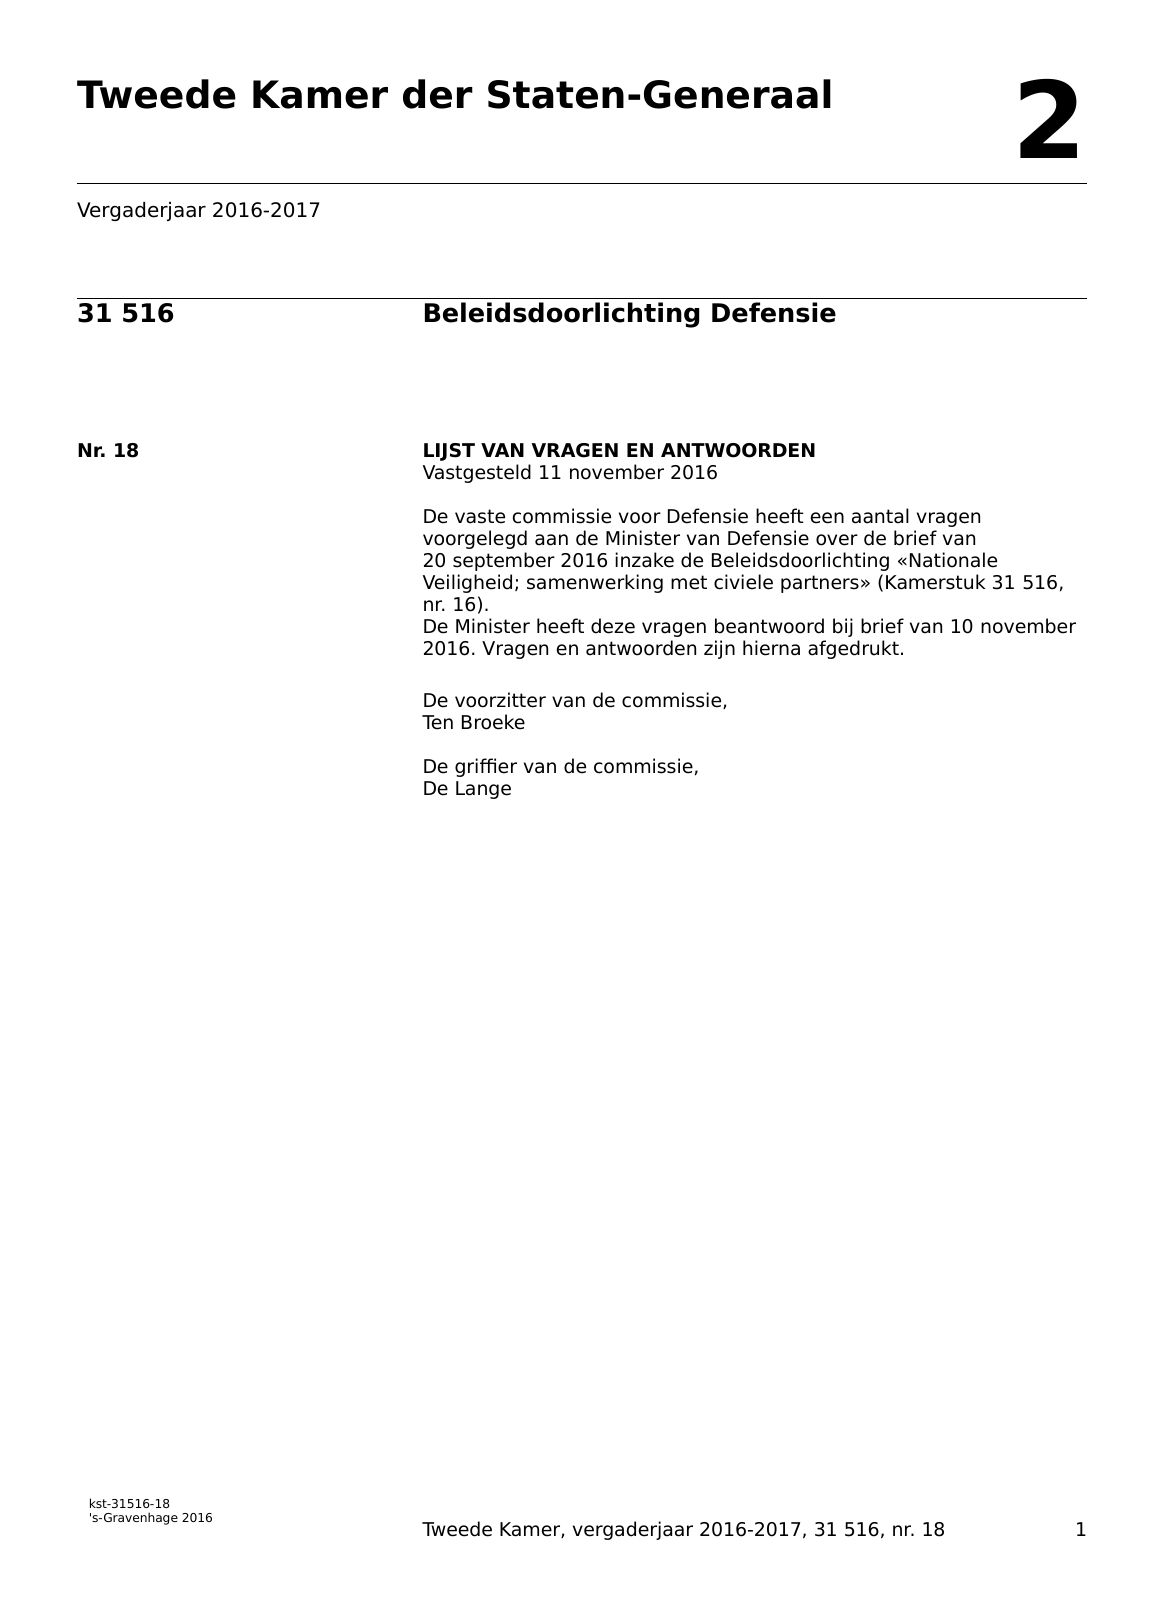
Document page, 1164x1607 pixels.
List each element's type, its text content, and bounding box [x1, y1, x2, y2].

text De voorzitter van de commissie, Ten Broeke [422, 690, 1087, 734]
text kst-31516-18 [88, 1497, 323, 1511]
table_header Tweede Kamer der Staten-Generaal [77, 59, 886, 183]
subtitle Nr. 18 LIJST VAN VRAGEN EN ANTWOORDEN [77, 440, 1087, 462]
table_cell Vergaderjaar 2016-2017 [77, 184, 1087, 298]
table_header 2 [886, 59, 1087, 183]
text 's-Gravenhage 2016 [88, 1511, 323, 1525]
subtitle 31 516 Beleidsdoorlichting Defensie [77, 299, 1087, 329]
text De Minister heeft deze vragen beantwoord bij brief van 10 november 2016. Vragen en antwoorden zijn hierna afgedrukt. [422, 616, 1087, 660]
text De vaste commissie voor Defensie heeft een aantal vragen voorgelegd aan de Minister van Defensie over de brief van 20 september 2016 inzake de Beleidsdoorlichting «Nationale Veiligheid; samenwerking met civiele partners» (Kamerstuk 31 516, nr. 16). [422, 506, 1087, 616]
text Vastgesteld 11 november 2016 [422, 462, 1087, 484]
text De griffier van de commissie, De Lange [422, 756, 1087, 800]
